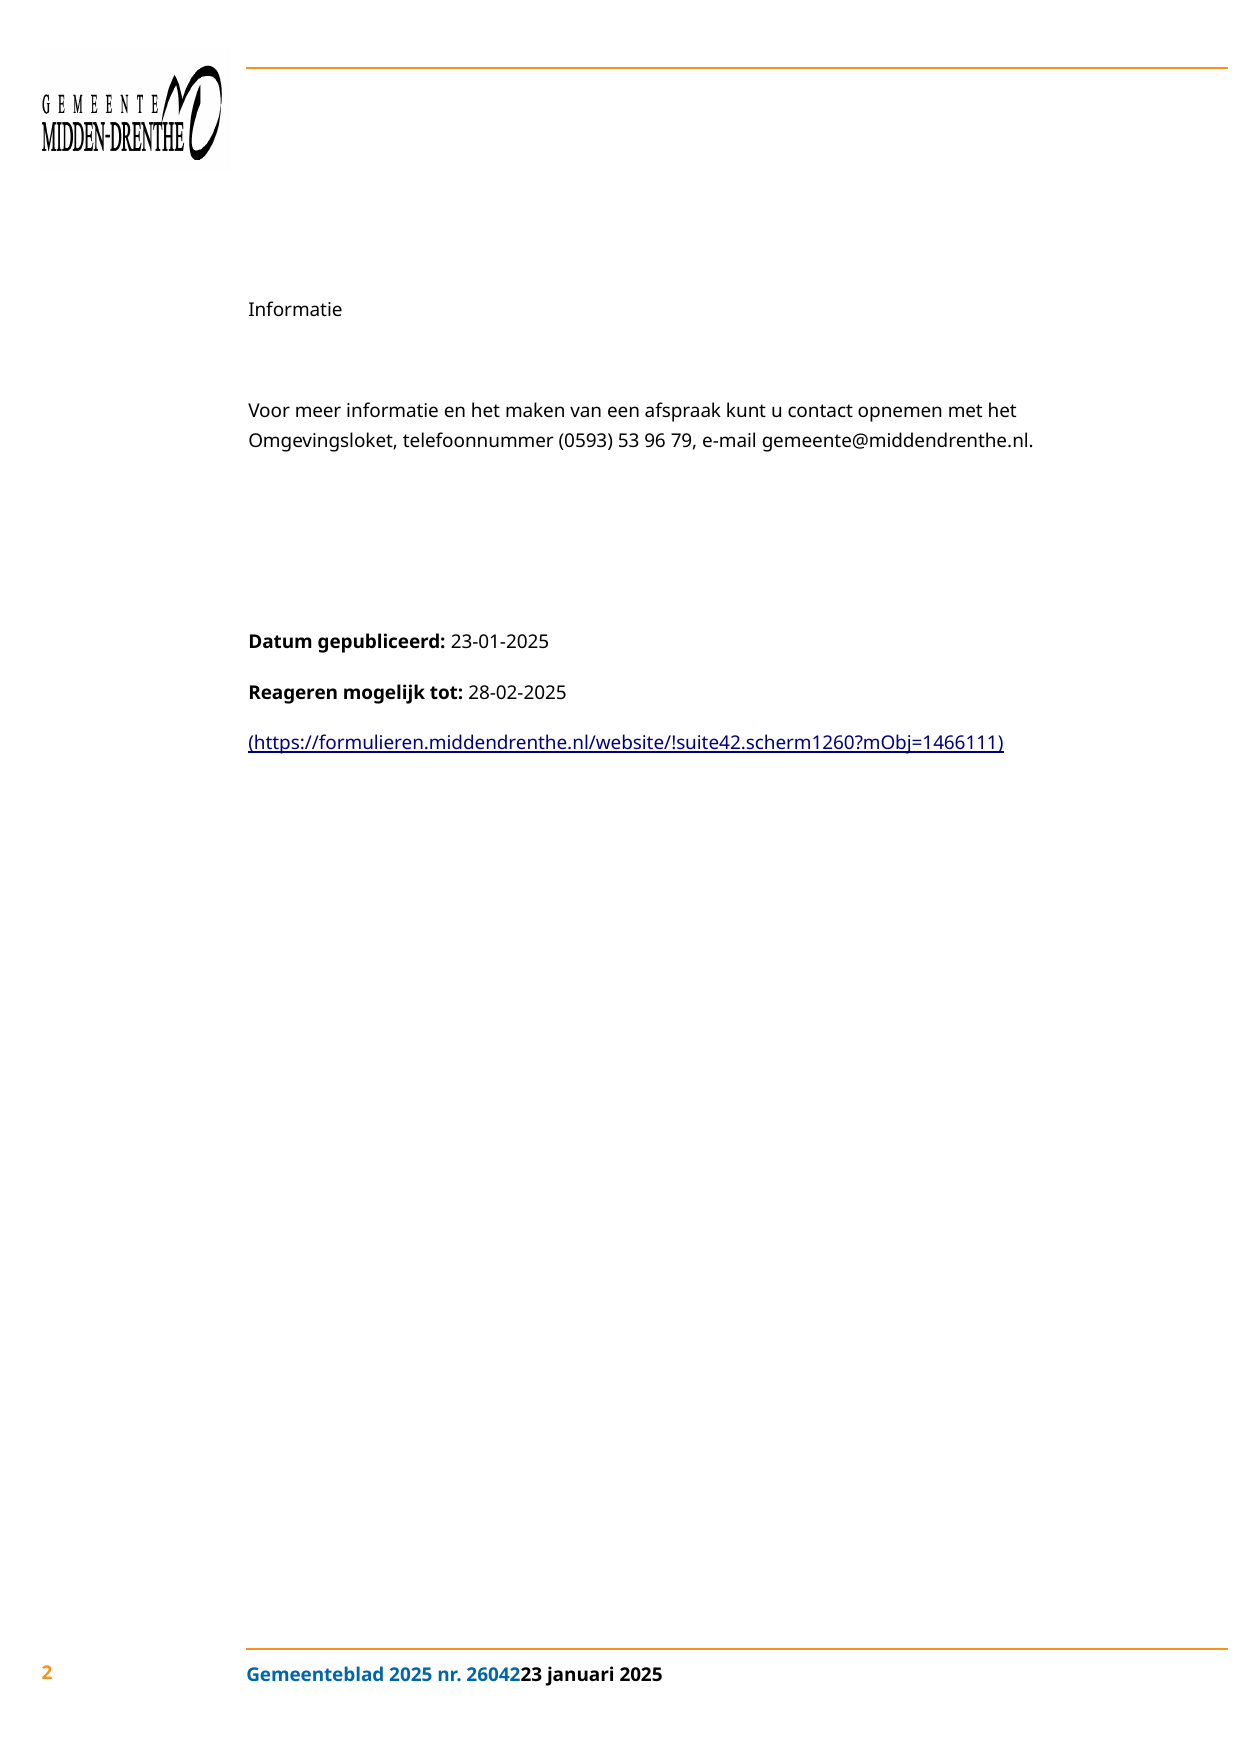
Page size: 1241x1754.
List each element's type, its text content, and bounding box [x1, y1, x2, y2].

text (https://formulieren.middendrenthe.nl/website/!suite42.scherm1260?mObj=1466111) [248, 729, 1152, 755]
text Informatie [248, 296, 1152, 322]
text Datum gepubliceerd: 23-01-2025 [248, 628, 1152, 654]
picture [41, 47, 231, 172]
text Reageren mogelijk tot: 28-02-2025 [248, 679, 1152, 705]
text Voor meer informatie en het maken van een afspraak kunt u contact opnemen met het Omgevingsloket, telefoonnummer (0593) 53 96 79, e-mail gemeente@middendrenthe.nl. [248, 397, 1152, 453]
